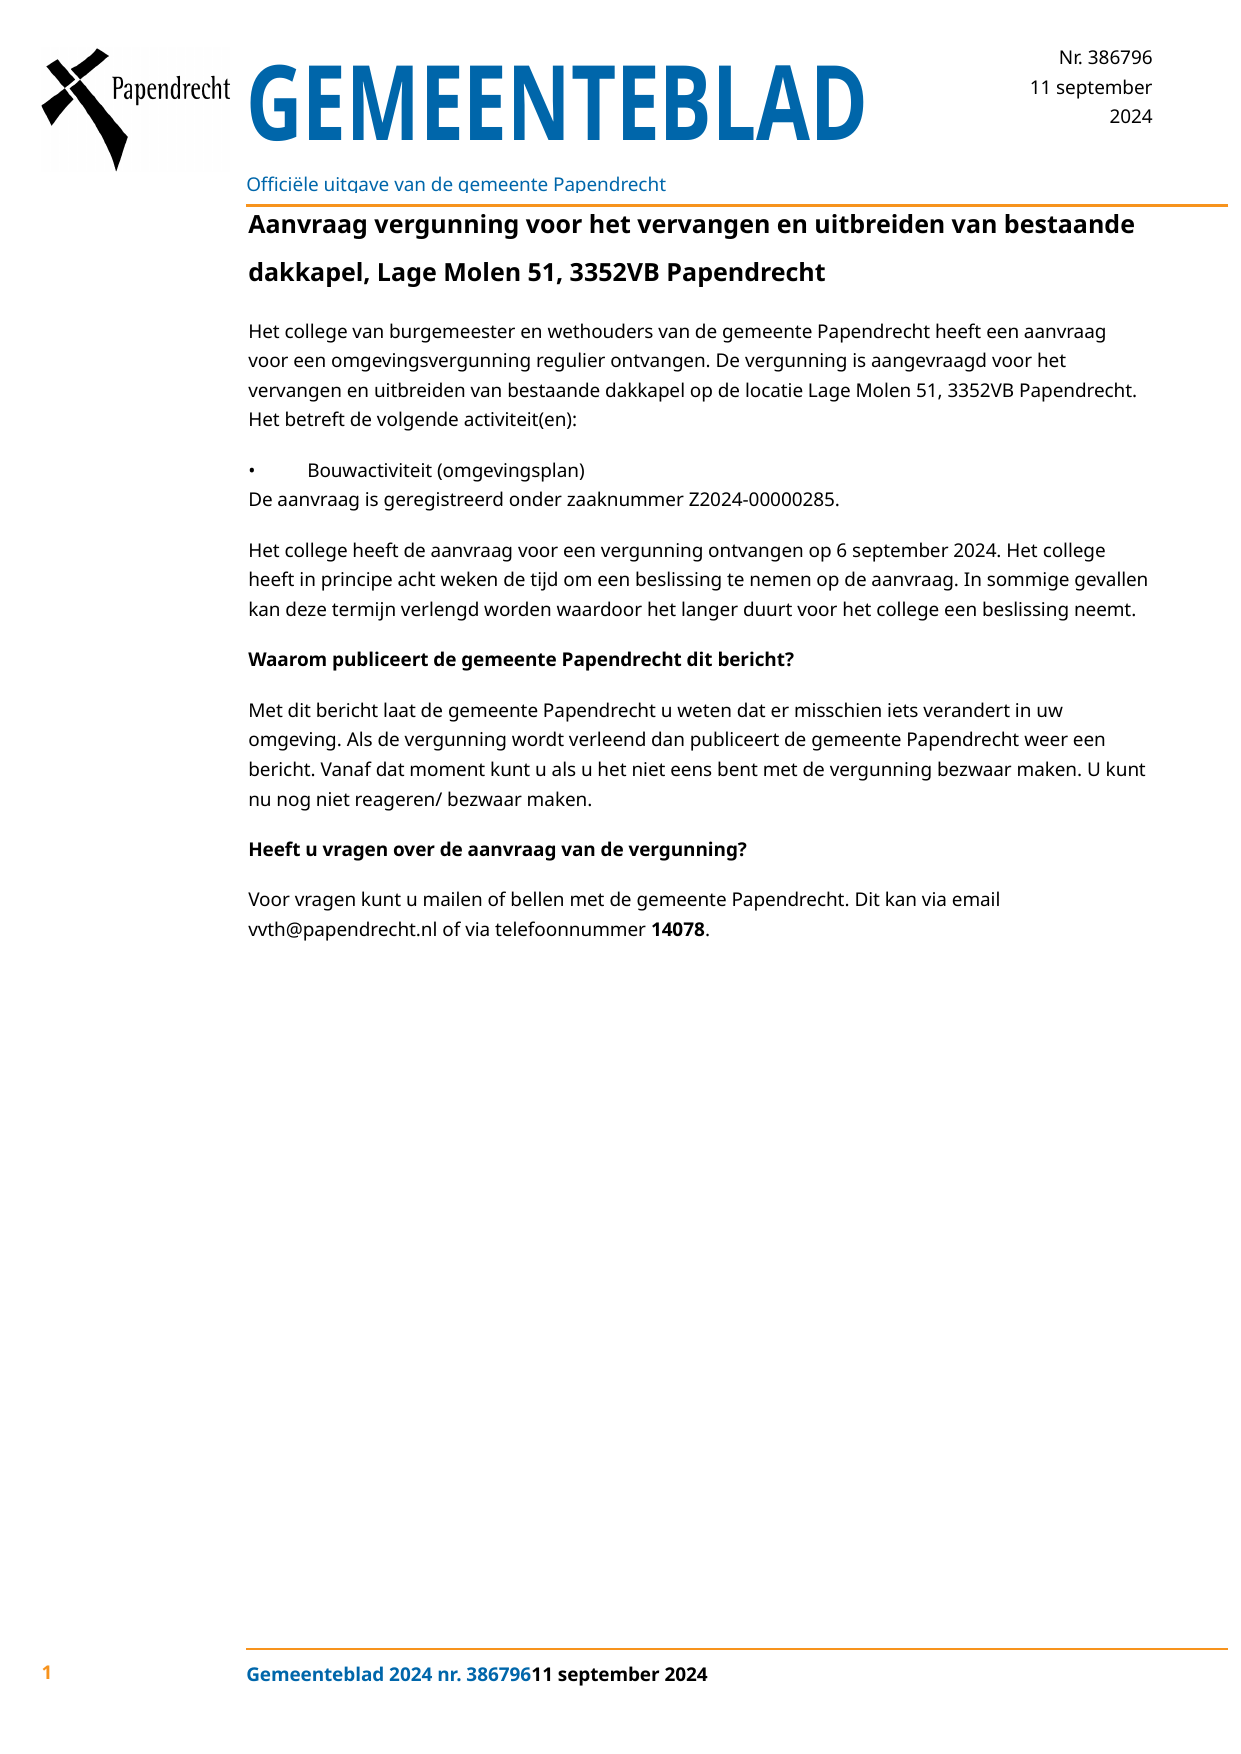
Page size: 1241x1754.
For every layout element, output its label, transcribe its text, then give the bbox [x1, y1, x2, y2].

text De aanvraag is geregistreerd onder zaaknummer Z2024-00000285. [248, 487, 1152, 512]
text Het college heeft de aanvraag voor een vergunning ontvangen op 6 september 2024. Het college heeft in principe acht weken de tijd om een beslissing te nemen op de aanvraag. In sommige gevallen kan deze termijn verlengd worden waardoor het langer duurt voor het college een beslissing neemt. [248, 537, 1152, 622]
text Heeft u vragen over de aanvraag van de vergunning? [248, 836, 1152, 862]
list Bouwactiviteit (omgevingsplan) [248, 457, 1152, 483]
text Aanvraag vergunning voor het vervangen en uitbreiden van bestaande dakkapel, Lage Molen 51, 3352VB Papendrecht [248, 207, 1152, 288]
text Met dit bericht laat de gemeente Papendrecht u weten dat er misschien iets verandert in uw omgeving. Als de vergunning wordt verleend dan publiceert de gemeente Papendrecht weer een bericht. Vanaf dat moment kunt u als u het niet eens bent met de vergunning bezwaar maken. U kunt nu nog niet reageren/ bezwaar maken. [248, 697, 1152, 812]
text Waarom publiceert de gemeente Papendrecht dit bericht? [248, 647, 1152, 672]
text Het college van burgemeester en wethouders van de gemeente Papendrecht heeft een aanvraag voor een omgevingsvergunning regulier ontvangen. De vergunning is aangevraagd voor het vervangen en uitbreiden van bestaande dakkapel op de locatie Lage Molen 51, 3352VB Papendrecht. Het betreft de volgende activiteit(en): [248, 318, 1152, 432]
text Voor vragen kunt u mailen of bellen met de gemeente Papendrecht. Dit kan via email vvth@papendrecht.nl of via telefoonnummer 14078. [248, 887, 1152, 942]
picture [41, 47, 231, 172]
